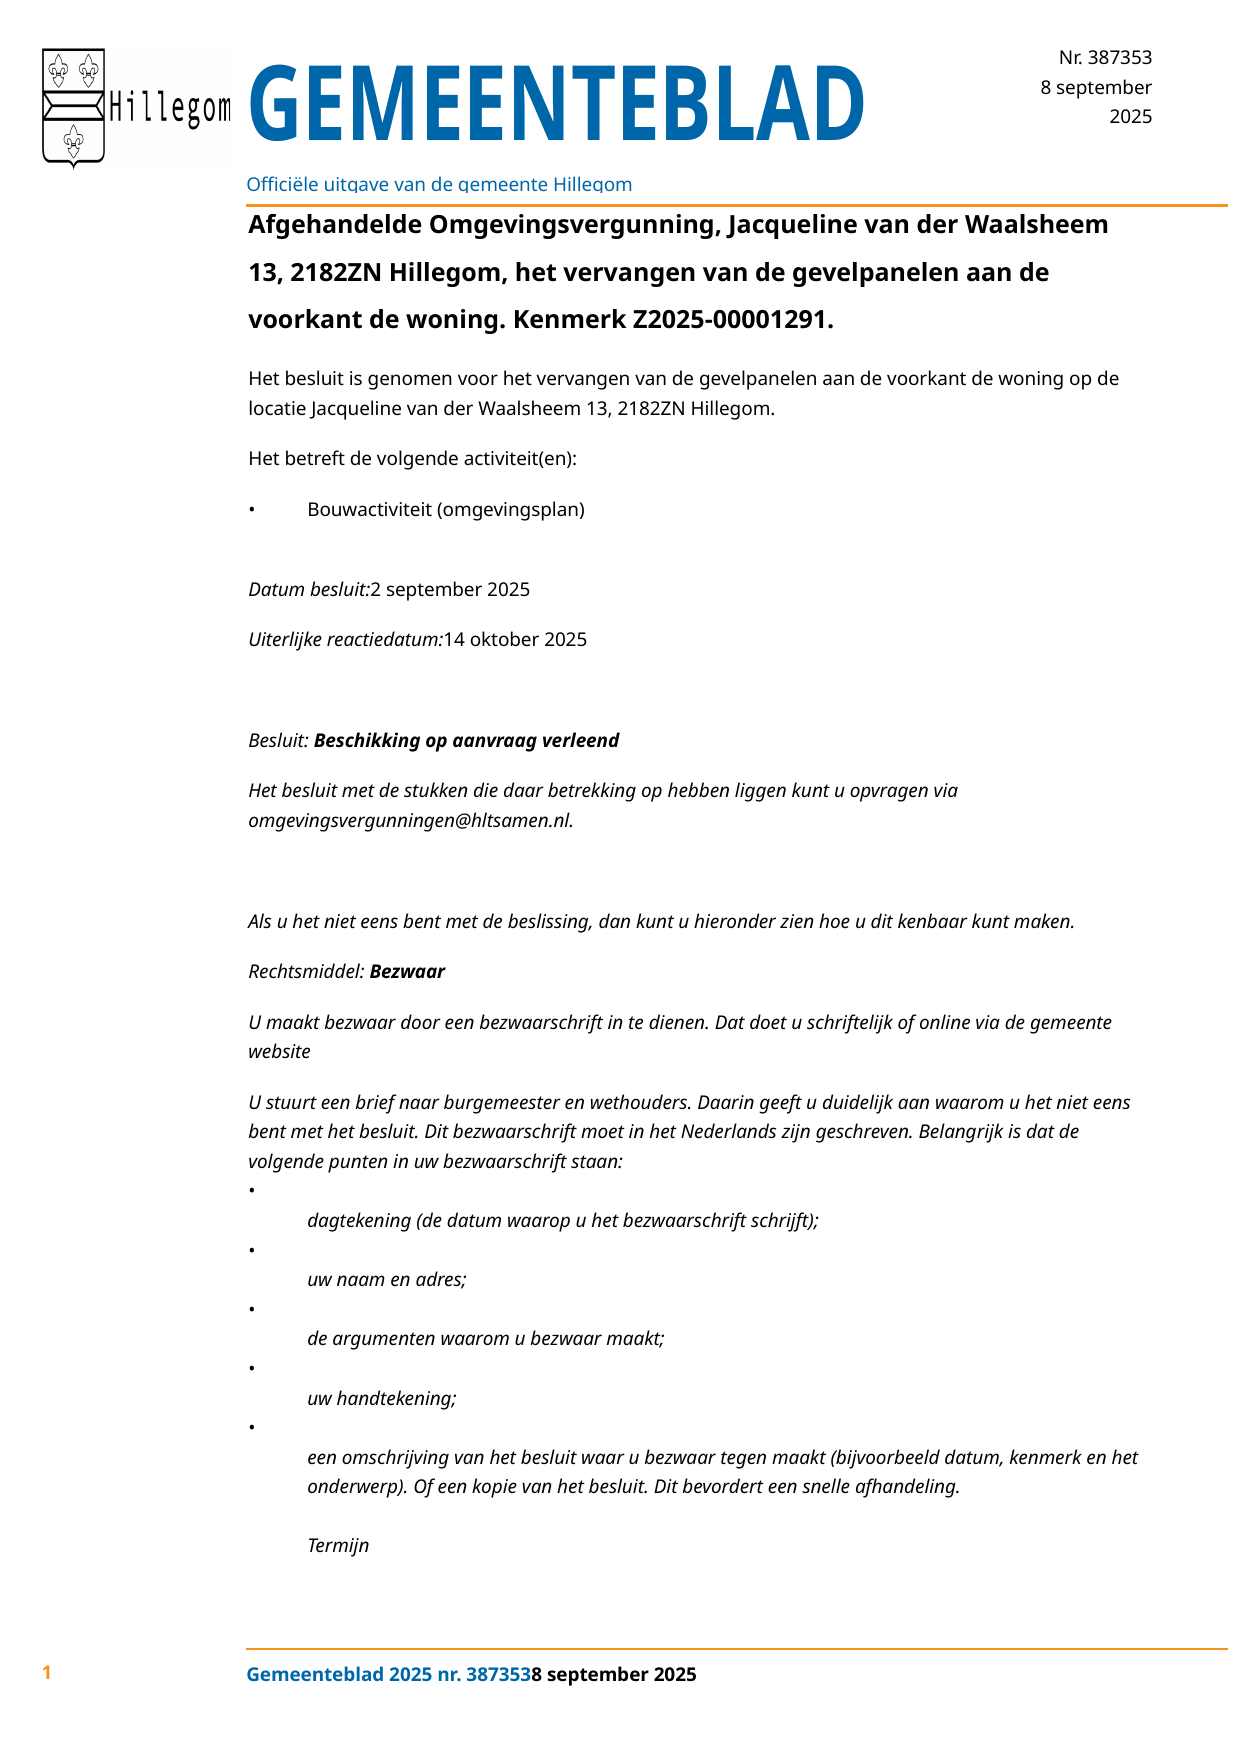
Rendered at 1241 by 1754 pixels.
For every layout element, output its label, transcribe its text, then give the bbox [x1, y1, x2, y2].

text U stuurt een brief naar burgemeester en wethouders. Daarin geeft u duidelijk aan waarom u het niet eens bent met het besluit. Dit bezwaarschrift moet in het Nederlands zijn geschreven. Belangrijk is dat de volgende punten in uw bezwaarschrift staan: [248, 1089, 1152, 1174]
picture [41, 47, 231, 172]
text Het betreft de volgende activiteit(en): [248, 446, 1152, 471]
text U maakt bezwaar door een bezwaarschrift in te dienen. Dat doet u schriftelijk of online via de gemeente website [248, 1009, 1152, 1064]
text Datum besluit:2 september 2025 [248, 576, 1152, 602]
list Bouwactiviteit (omgevingsplan) [248, 496, 1152, 522]
text Afgehandelde Omgevingsvergunning, Jacqueline van der Waalsheem 13, 2182ZN Hillegom, het vervangen van de gevelpanelen aan de voorkant de woning. Kenmerk Z2025-00001291. [248, 207, 1152, 336]
list dagtekening (de datum waarop u het bezwaarschrift schrijft); [248, 1207, 1152, 1233]
list een omschrijving van het besluit waar u bezwaar tegen maakt (bijvoorbeeld datum, kenmerk en het onderwerp). Of een kopie van het besluit. Dit bevordert een snelle afhandeling. [248, 1444, 1152, 1499]
text Het besluit met de stukken die daar betrekking op hebben liggen kunt u opvragen via omgevingsvergunningen@hltsamen.nl. [248, 778, 1152, 833]
text Besluit: Beschikking op aanvraag verleend [248, 727, 1152, 753]
list Termijn [248, 1533, 1152, 1558]
text Als u het niet eens bent met de beslissing, dan kunt u hieronder zien hoe u dit kenbaar kunt maken. [248, 908, 1152, 934]
list de argumenten waarom u bezwaar maakt; [248, 1326, 1152, 1351]
list uw naam en adres; [248, 1266, 1152, 1292]
text Uiterlijke reactiedatum:14 oktober 2025 [248, 626, 1152, 652]
text Rechtsmiddel: Bezwaar [248, 958, 1152, 984]
text Het besluit is genomen voor het vervangen van de gevelpanelen aan de voorkant de woning op de locatie Jacqueline van der Waalsheem 13, 2182ZN Hillegom. [248, 366, 1152, 421]
list uw handtekening; [248, 1385, 1152, 1410]
